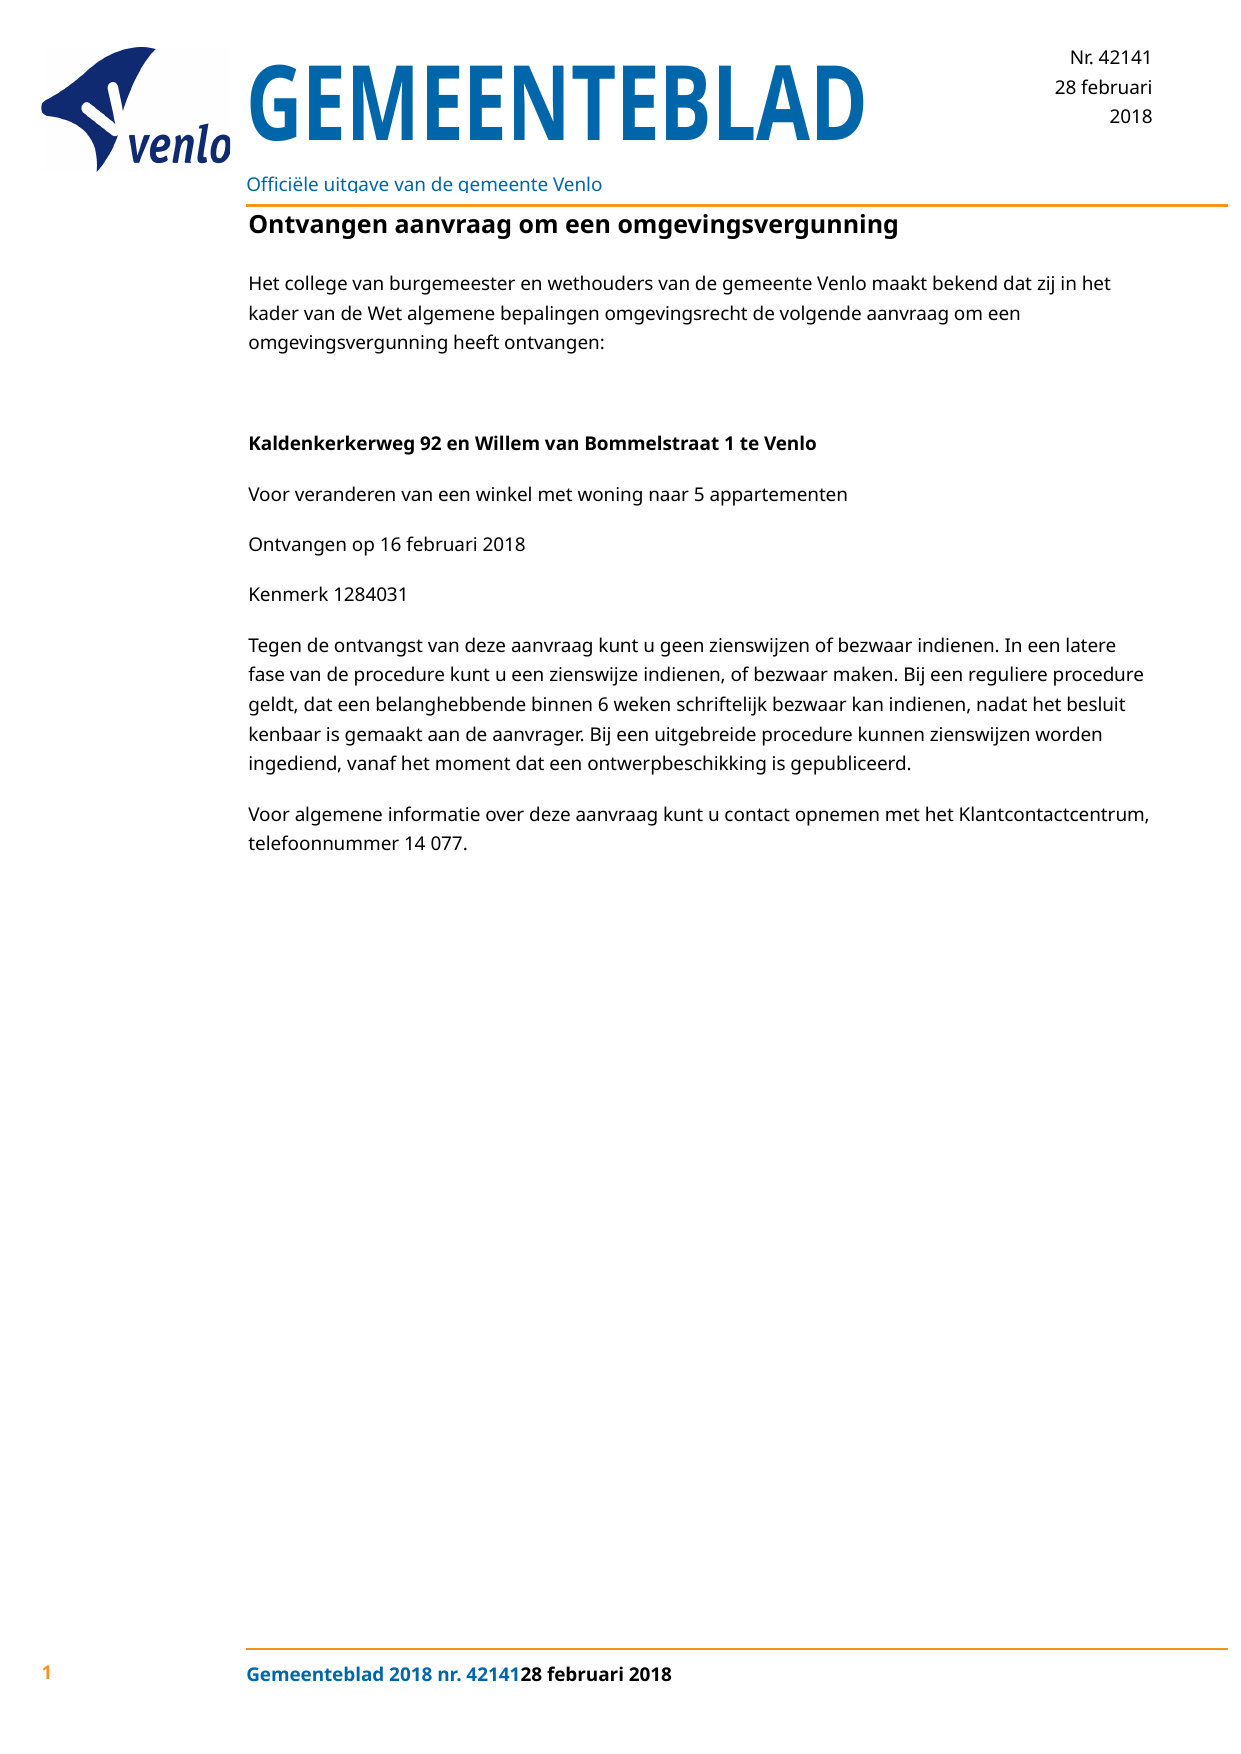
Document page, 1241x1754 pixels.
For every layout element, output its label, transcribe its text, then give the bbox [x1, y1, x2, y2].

text Kaldenkerkerweg 92 en Willem van Bommelstraat 1 te Venlo [248, 430, 1152, 456]
text Kenmerk 1284031 [248, 582, 1152, 607]
text Tegen de ontvangst van deze aanvraag kunt u geen zienswijzen of bezwaar indienen. In een latere fase van de procedure kunt u een zienswijze indienen, of bezwaar maken. Bij een reguliere procedure geldt, dat een belanghebbende binnen 6 weken schriftelijk bezwaar kan indienen, nadat het besluit kenbaar is gemaakt aan de aanvrager. Bij een uitgebreide procedure kunnen zienswijzen worden ingediend, vanaf het moment dat een ontwerpbeschikking is gepubliceerd. [248, 632, 1152, 776]
text Het college van burgemeester en wethouders van de gemeente Venlo maakt bekend dat zij in het kader van de Wet algemene bepalingen omgevingsrecht de volgende aanvraag om een omgevingsvergunning heeft ontvangen: [248, 270, 1152, 355]
text Ontvangen op 16 februari 2018 [248, 531, 1152, 557]
text Voor algemene informatie over deze aanvraag kunt u contact opnemen met het Klantcontactcentrum, telefoonnummer 14 077. [248, 801, 1152, 856]
text Ontvangen aanvraag om een omgevingsvergunning [248, 207, 1152, 241]
picture [41, 47, 231, 172]
text Voor veranderen van een winkel met woning naar 5 appartementen [248, 481, 1152, 506]
